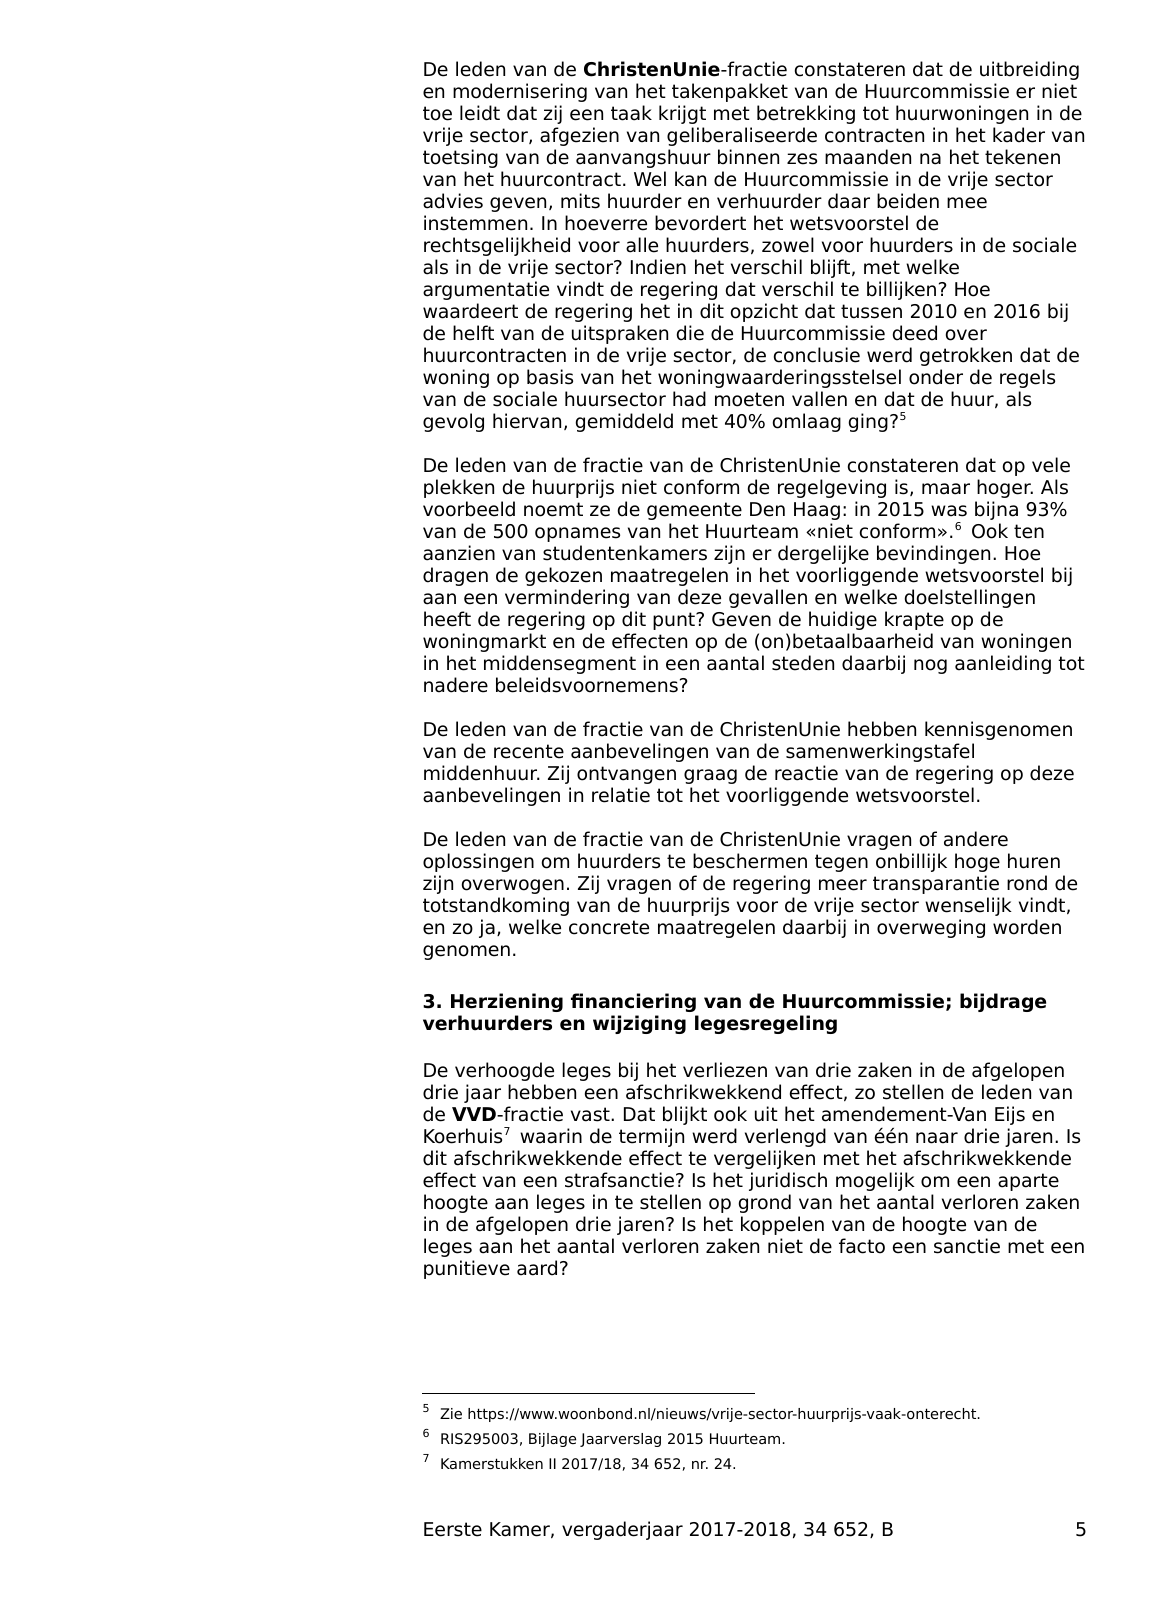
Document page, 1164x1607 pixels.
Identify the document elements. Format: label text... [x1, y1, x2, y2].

text Kamerstukken II 2017/18, 34 652, nr. 24. [422, 1452, 1087, 1474]
text RIS295003, Bijlage Jaarverslag 2015 Huurteam. [422, 1427, 1087, 1449]
text De leden van de fractie van de ChristenUnie constateren dat op vele plekken de huurprijs niet conform de regelgeving is, maar hoger. Als voorbeeld noemt ze de gemeente Den Haag: in 2015 was bijna 93% van de 500 opnames van het Huurteam «niet conform». Ook ten aanzien van studentenkamers zijn er dergelijke bevindingen. Hoe dragen de gekozen maatregelen in het voorliggende wetsvoorstel bij aan een vermindering van deze gevallen en welke doelstellingen heeft de regering op dit punt? Geven de huidige krapte op de woningmarkt en de effecten op de (on)betaalbaarheid van woningen in het middensegment in een aantal steden daarbij nog aanleiding tot nadere beleidsvoornemens? [422, 455, 1087, 697]
text De verhoogde leges bij het verliezen van drie zaken in de afgelopen drie jaar hebben een afschrikwekkend effect, zo stellen de leden van de VVD-fractie vast. Dat blijkt ook uit het amendement-Van Eijs en Koerhuis waarin de termijn werd verlengd van één naar drie jaren. Is dit afschrikwekkende effect te vergelijken met het afschrikwekkende effect van een strafsanctie? Is het juridisch mogelijk om een aparte hoogte aan leges in te stellen op grond van het aantal verloren zaken in de afgelopen drie jaren? Is het koppelen van de hoogte van de leges aan het aantal verloren zaken niet de facto een sanctie met een punitieve aard? [422, 1060, 1087, 1279]
text De leden van de fractie van de ChristenUnie hebben kennisgenomen van de recente aanbevelingen van de samenwerkingstafel middenhuur. Zij ontvangen graag de reactie van de regering op deze aanbevelingen in relatie tot het voorliggende wetsvoorstel. [422, 719, 1087, 807]
text De leden van de ChristenUnie-fractie constateren dat de uitbreiding en modernisering van het takenpakket van de Huurcommissie er niet toe leidt dat zij een taak krijgt met betrekking tot huurwoningen in de vrije sector, afgezien van geliberaliseerde contracten in het kader van toetsing van de aanvangshuur binnen zes maanden na het tekenen van het huurcontract. Wel kan de Huurcommissie in de vrije sector advies geven, mits huurder en verhuurder daar beiden mee instemmen. In hoeverre bevordert het wetsvoorstel de rechtsgelijkheid voor alle huurders, zowel voor huurders in de sociale als in de vrije sector? Indien het verschil blijft, met welke argumentatie vindt de regering dat verschil te billijken? Hoe waardeert de regering het in dit opzicht dat tussen 2010 en 2016 bij de helft van de uitspraken die de Huurcommissie deed over huurcontracten in de vrije sector, de conclusie werd getrokken dat de woning op basis van het woningwaarderingsstelsel onder de regels van de sociale huursector had moeten vallen en dat de huur, als gevolg hiervan, gemiddeld met 40% omlaag ging? [422, 59, 1087, 433]
text De leden van de fractie van de ChristenUnie vragen of andere oplossingen om huurders te beschermen tegen onbillijk hoge huren zijn overwogen. Zij vragen of de regering meer transparantie rond de totstandkoming van de huurprijs voor de vrije sector wenselijk vindt, en zo ja, welke concrete maatregelen daarbij in overweging worden genomen. [422, 829, 1087, 961]
subtitle 3. Herziening financiering van de Huurcommissie; bijdrage verhuurders en wijziging legesregeling [422, 991, 1087, 1035]
text Zie https://www.woonbond.nl/nieuws/vrije-sector-huurprijs-vaak-onterecht. [422, 1402, 1087, 1424]
